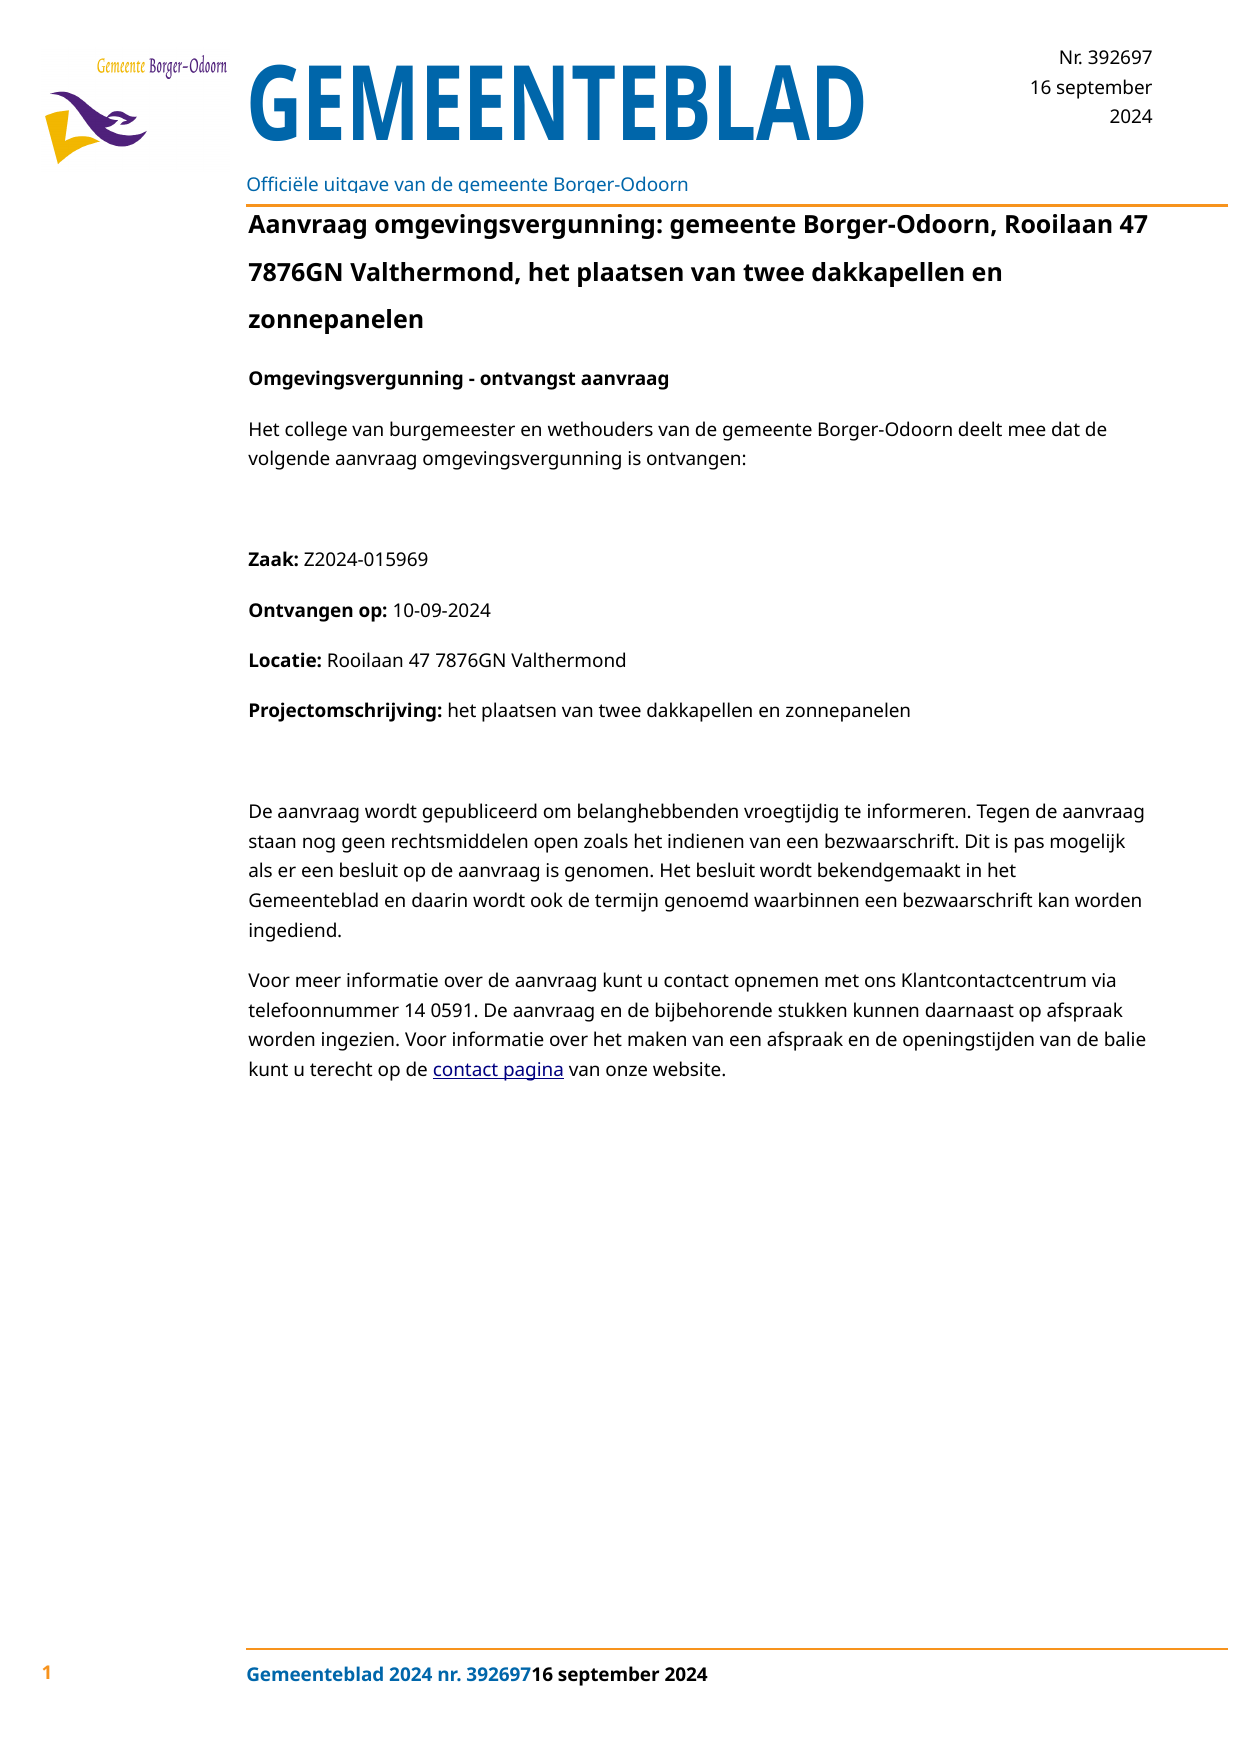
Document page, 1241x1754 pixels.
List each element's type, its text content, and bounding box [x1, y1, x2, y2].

text Projectomschrijving: het plaatsen van twee dakkapellen en zonnepanelen [248, 698, 1152, 723]
text Aanvraag omgevingsvergunning: gemeente Borger-Odoorn, Rooilaan 47 7876GN Valthermond, het plaatsen van twee dakkapellen en zonnepanelen [248, 207, 1152, 336]
text Zaak: Z2024-015969 [248, 546, 1152, 572]
text Ontvangen op: 10-09-2024 [248, 597, 1152, 622]
text Voor meer informatie over de aanvraag kunt u contact opnemen met ons Klantcontactcentrum via telefoonnummer 14 0591. De aanvraag en de bijbehorende stukken kunnen daarnaast op afspraak worden ingezien. Voor informatie over het maken van een afspraak en de openingstijden van de balie kunt u terecht op de contact pagina van onze website. [248, 967, 1152, 1082]
text Locatie: Rooilaan 47 7876GN Valthermond [248, 647, 1152, 673]
text De aanvraag wordt gepubliceerd om belanghebbenden vroegtijdig te informeren. Tegen de aanvraag staan nog geen rechtsmiddelen open zoals het indienen van een bezwaarschrift. Dit is pas mogelijk als er een besluit op de aanvraag is genomen. Het besluit wordt bekendgemaakt in het Gemeenteblad en daarin wordt ook de termijn genoemd waarbinnen een bezwaarschrift kan worden ingediend. [248, 798, 1152, 942]
text Het college van burgemeester en wethouders van de gemeente Borger-Odoorn deelt mee dat de volgende aanvraag omgevingsvergunning is ontvangen: [248, 416, 1152, 471]
text Omgevingsvergunning - ontvangst aanvraag [248, 366, 1152, 391]
picture [41, 47, 231, 172]
